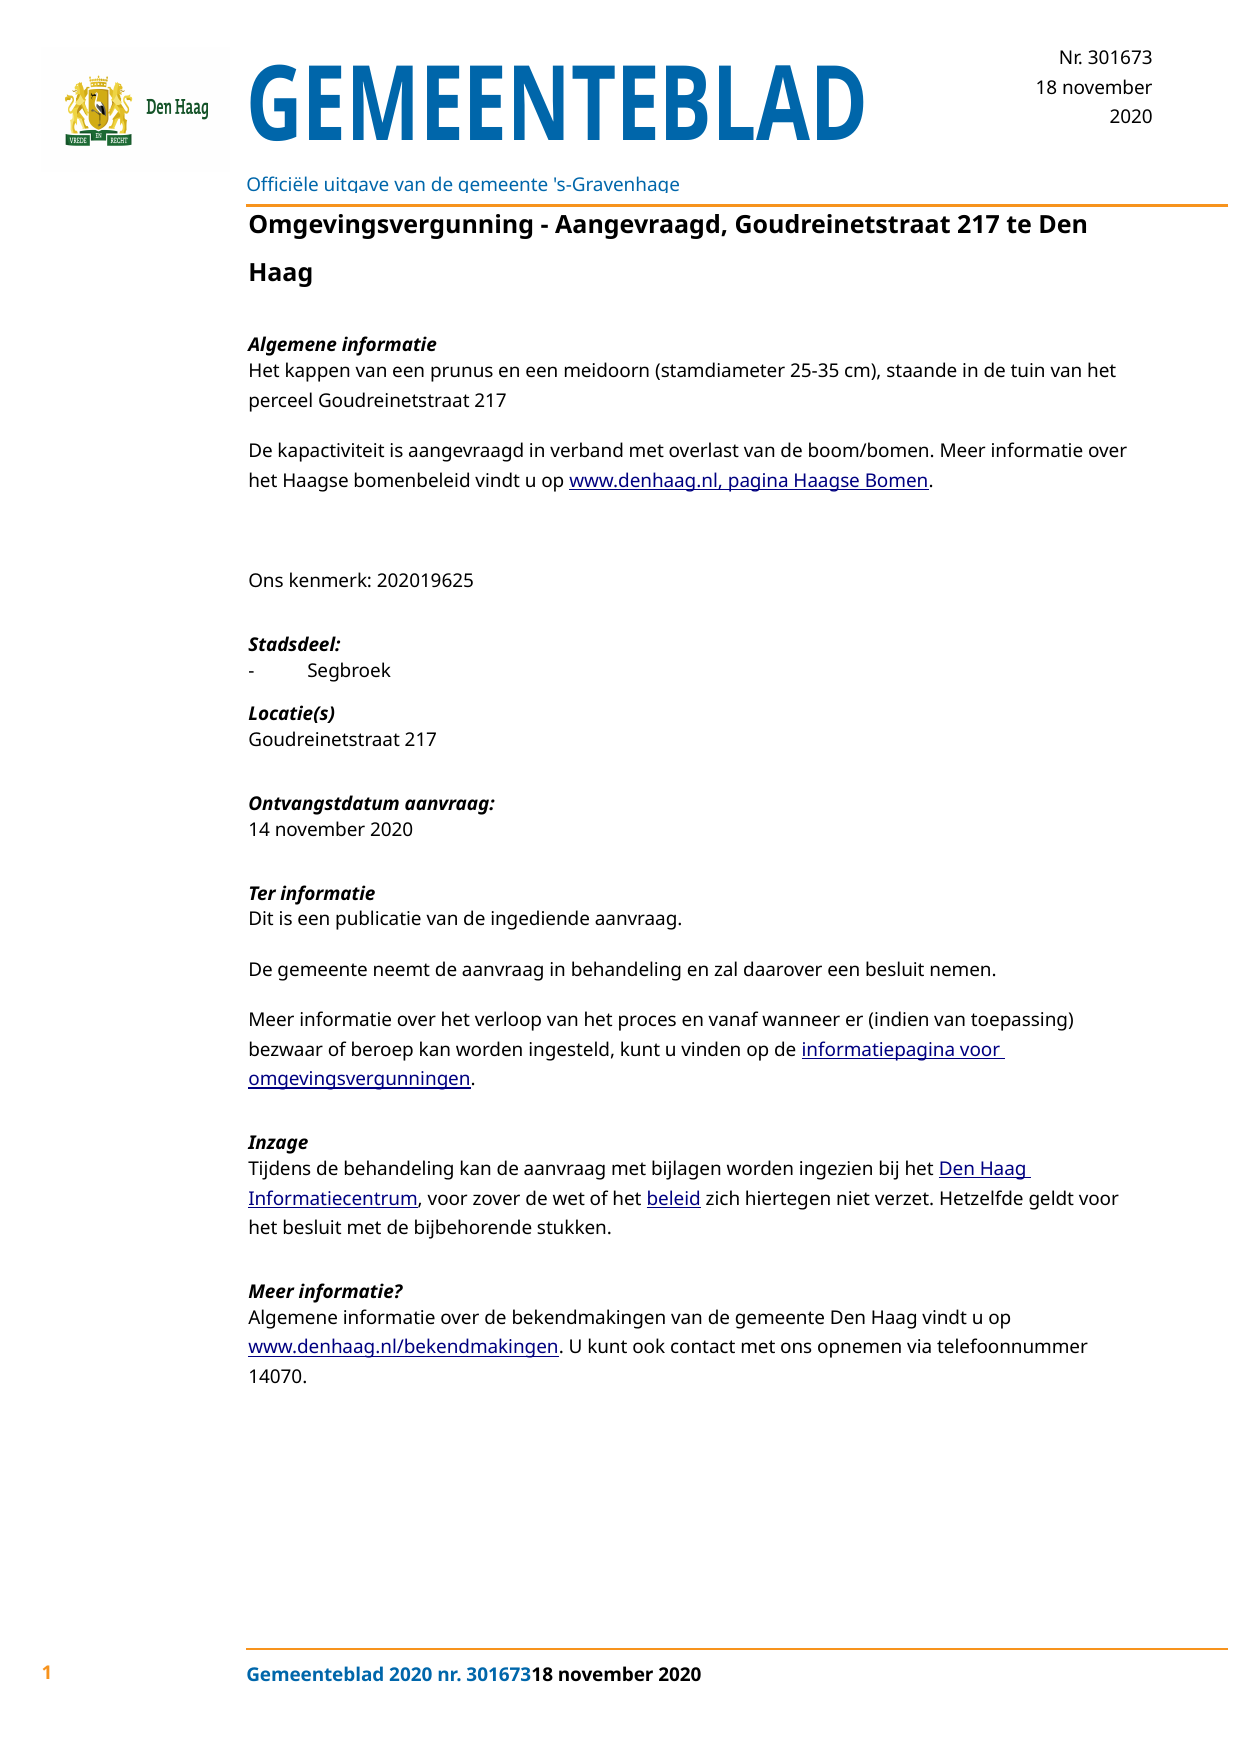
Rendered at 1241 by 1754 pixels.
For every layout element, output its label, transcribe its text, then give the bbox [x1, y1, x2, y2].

list Segbroek [248, 657, 1152, 683]
text Algemene informatie over de bekendmakingen van de gemeente Den Haag vindt u op www.denhaag.nl/bekendmakingen. U kunt ook contact met ons opnemen via telefoonnummer 14070. [248, 1304, 1152, 1389]
picture [41, 47, 231, 172]
text De gemeente neemt de aanvraag in behandeling en zal daarover een besluit nemen. [248, 956, 1152, 982]
text Omgevingsvergunning - Aangevraagd, Goudreinetstraat 217 te Den Haag [248, 207, 1152, 288]
text Meer informatie over het verloop van het proces en vanaf wanneer er (indien van toepassing) bezwaar of beroep kan worden ingesteld, kunt u vinden op de informatiepagina voor omgevingsvergunningen. [248, 1006, 1152, 1091]
text Algemene informatie [248, 331, 1152, 357]
text Locatie(s) [248, 700, 1152, 726]
text De kapactiviteit is aangevraagd in verband met overlast van de boom/bomen. Meer informatie over het Haagse bomenbeleid vindt u op www.denhaag.nl, pagina Haagse Bomen. [248, 437, 1152, 492]
text Goudreinetstraat 217 [248, 726, 1152, 752]
text Dit is een publicatie van de ingediende aanvraag. [248, 906, 1152, 931]
text Tijdens de behandeling kan de aanvraag met bijlagen worden ingezien bij het Den Haag Informatiecentrum, voor zover de wet of het beleid zich hiertegen niet verzet. Hetzelfde geldt voor het besluit met de bijbehorende stukken. [248, 1155, 1152, 1240]
text Inzage [248, 1129, 1152, 1155]
text Het kappen van een prunus en een meidoorn (stamdiameter 25-35 cm), staande in de tuin van het perceel Goudreinetstraat 217 [248, 357, 1152, 412]
text Meer informatie? [248, 1278, 1152, 1304]
text Stadsdeel: [248, 632, 1152, 657]
text Ontvangstdatum aanvraag: [248, 790, 1152, 816]
text Ons kenmerk: 202019625 [248, 568, 1152, 593]
text Ter informatie [248, 880, 1152, 906]
text 14 november 2020 [248, 816, 1152, 842]
